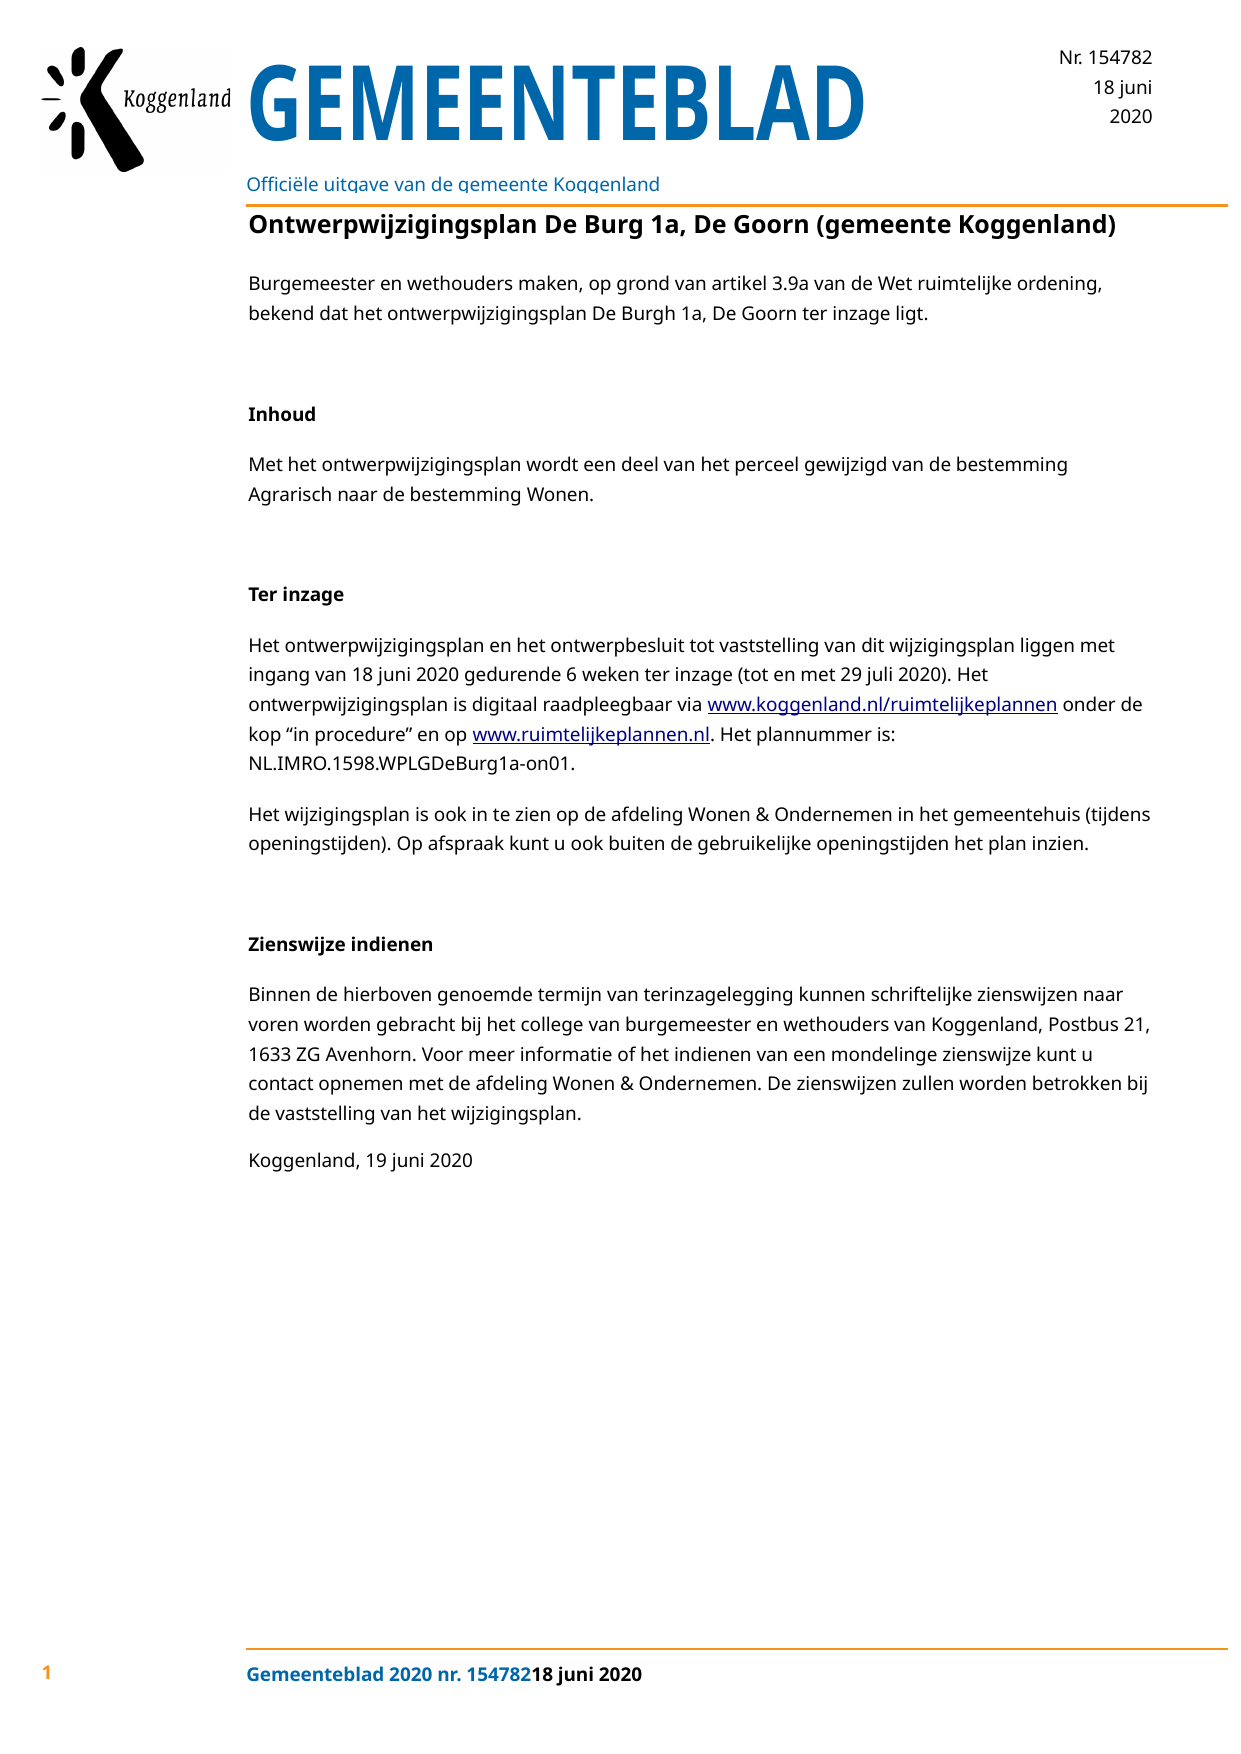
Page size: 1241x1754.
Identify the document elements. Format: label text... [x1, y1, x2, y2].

text Zienswijze indienen [248, 931, 1152, 957]
text Koggenland, 19 juni 2020 [248, 1148, 1152, 1173]
text Het ontwerpwijzigingsplan en het ontwerpbesluit tot vaststelling van dit wijzigingsplan liggen met ingang van 18 juni 2020 gedurende 6 weken ter inzage (tot en met 29 juli 2020). Het ontwerpwijzigingsplan is digitaal raadpleegbaar via www.koggenland.nl/ruimtelijkeplannen onder de kop “in procedure” en op www.ruimtelijkeplannen.nl. Het plannummer is: NL.IMRO.1598.WPLGDeBurg1a-on01. [248, 632, 1152, 776]
text Ontwerpwijzigingsplan De Burg 1a, De Goorn (gemeente Koggenland) [248, 207, 1152, 241]
text Ter inzage [248, 582, 1152, 607]
text Het wijzigingsplan is ook in te zien op de afdeling Wonen & Ondernemen in het gemeentehuis (tijdens openingstijden). Op afspraak kunt u ook buiten de gebruikelijke openingstijden het plan inzien. [248, 801, 1152, 856]
text Inhoud [248, 401, 1152, 426]
text Burgemeester en wethouders maken, op grond van artikel 3.9a van de Wet ruimtelijke ordening, bekend dat het ontwerpwijzigingsplan De Burgh 1a, De Goorn ter inzage ligt. [248, 270, 1152, 326]
text Binnen de hierboven genoemde termijn van terinzagelegging kunnen schriftelijke zienswijzen naar voren worden gebracht bij het college van burgemeester en wethouders van Koggenland, Postbus 21, 1633 ZG Avenhorn. Voor meer informatie of het indienen van een mondelinge zienswijze kunt u contact opnemen met de afdeling Wonen & Ondernemen. De zienswijzen zullen worden betrokken bij de vaststelling van het wijzigingsplan. [248, 982, 1152, 1126]
text Met het ontwerpwijzigingsplan wordt een deel van het perceel gewijzigd van de bestemming Agrarisch naar de bestemming Wonen. [248, 451, 1152, 506]
picture [41, 47, 231, 172]
